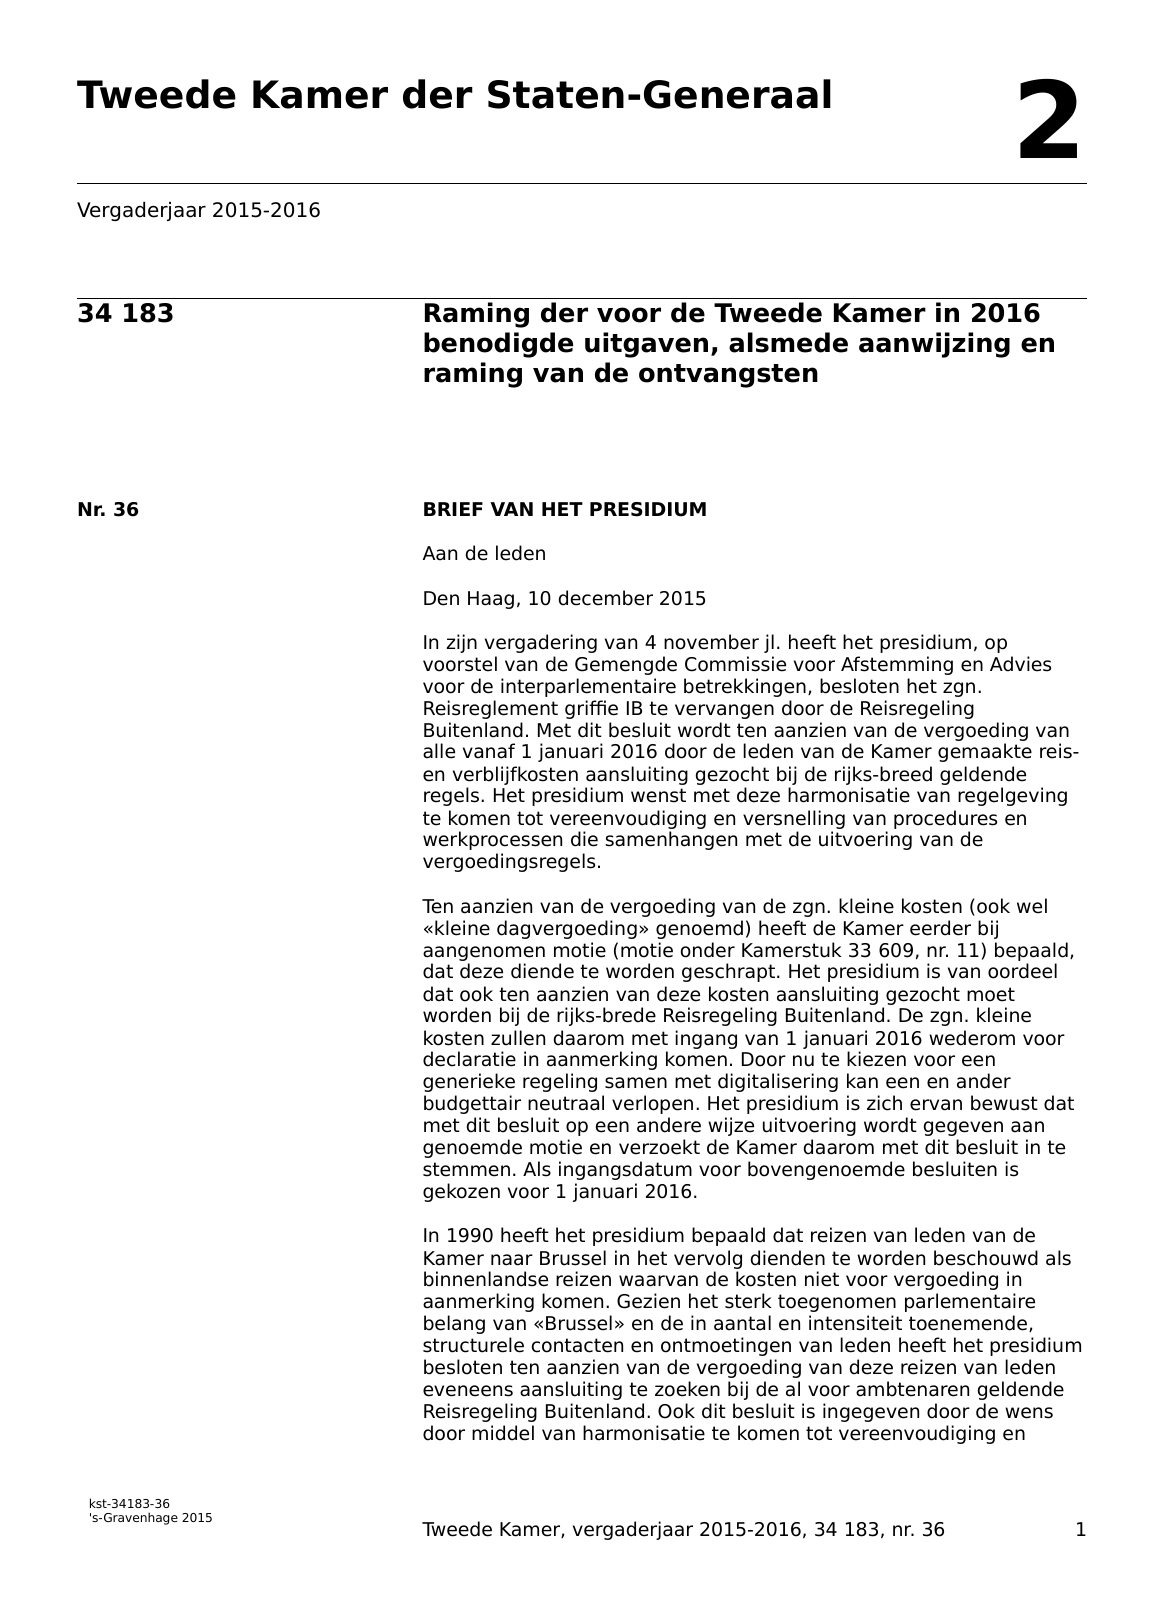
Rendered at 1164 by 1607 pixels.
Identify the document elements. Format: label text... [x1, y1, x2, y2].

text Aan de leden [422, 543, 1087, 565]
table_header 2 [886, 59, 1087, 183]
subtitle Nr. 36 BRIEF VAN HET PRESIDIUM [77, 499, 1087, 521]
table_header Tweede Kamer der Staten-Generaal [77, 59, 886, 183]
text Den Haag, 10 december 2015 [422, 587, 1087, 609]
text Ten aanzien van de vergoeding van de zgn. kleine kosten (ook wel «kleine dagvergoeding» genoemd) heeft de Kamer eerder bij aangenomen motie (motie onder Kamerstuk 33 609, nr. 11) bepaald, dat deze diende te worden geschrapt. Het presidium is van oordeel dat ook ten aanzien van deze kosten aansluiting gezocht moet worden bij de rijks-brede Reisregeling Buitenland. De zgn. kleine kosten zullen daarom met ingang van 1 januari 2016 wederom voor declaratie in aanmerking komen. Door nu te kiezen voor een generieke regeling samen met digitalisering kan een en ander budgettair neutraal verlopen. Het presidium is zich ervan bewust dat met dit besluit op een andere wijze uitvoering wordt gegeven aan genoemde motie en verzoekt de Kamer daarom met dit besluit in te stemmen. Als ingangsdatum voor bovengenoemde besluiten is gekozen voor 1 januari 2016. [422, 896, 1087, 1203]
text 's-Gravenhage 2015 [88, 1511, 323, 1525]
table_cell Vergaderjaar 2015-2016 [77, 184, 1087, 298]
text In zijn vergadering van 4 november jl. heeft het presidium, op voorstel van de Gemengde Commissie voor Afstemming en Advies voor de interparlementaire betrekkingen, besloten het zgn. Reisreglement griffie IB te vervangen door de Reisregeling Buitenland. Met dit besluit wordt ten aanzien van de vergoeding van alle vanaf 1 januari 2016 door de leden van de Kamer gemaakte reis- en verblijfkosten aansluiting gezocht bij de rijks-breed geldende regels. Het presidium wenst met deze harmonisatie van regelgeving te komen tot vereenvoudiging en versnelling van procedures en werkprocessen die samenhangen met de uitvoering van de vergoedingsregels. [422, 632, 1087, 873]
text In 1990 heeft het presidium bepaald dat reizen van leden van de Kamer naar Brussel in het vervolg dienden te worden beschouwd als binnenlandse reizen waarvan de kosten niet voor vergoeding in aanmerking komen. Gezien het sterk toegenomen parlementaire belang van «Brussel» en de in aantal en intensiteit toenemende, structurele contacten en ontmoetingen van leden heeft het presidium besloten ten aanzien van de vergoeding van deze reizen van leden eveneens aansluiting te zoeken bij de al voor ambtenaren geldende Reisregeling Buitenland. Ook dit besluit is ingegeven door de wens door middel van harmonisatie te komen tot vereenvoudiging en [422, 1225, 1087, 1445]
text kst-34183-36 [88, 1497, 323, 1511]
subtitle 34 183 Raming der voor de Tweede Kamer in 2016 benodigde uitgaven, alsmede aanwijzing en raming van de ontvangsten [77, 299, 1087, 388]
